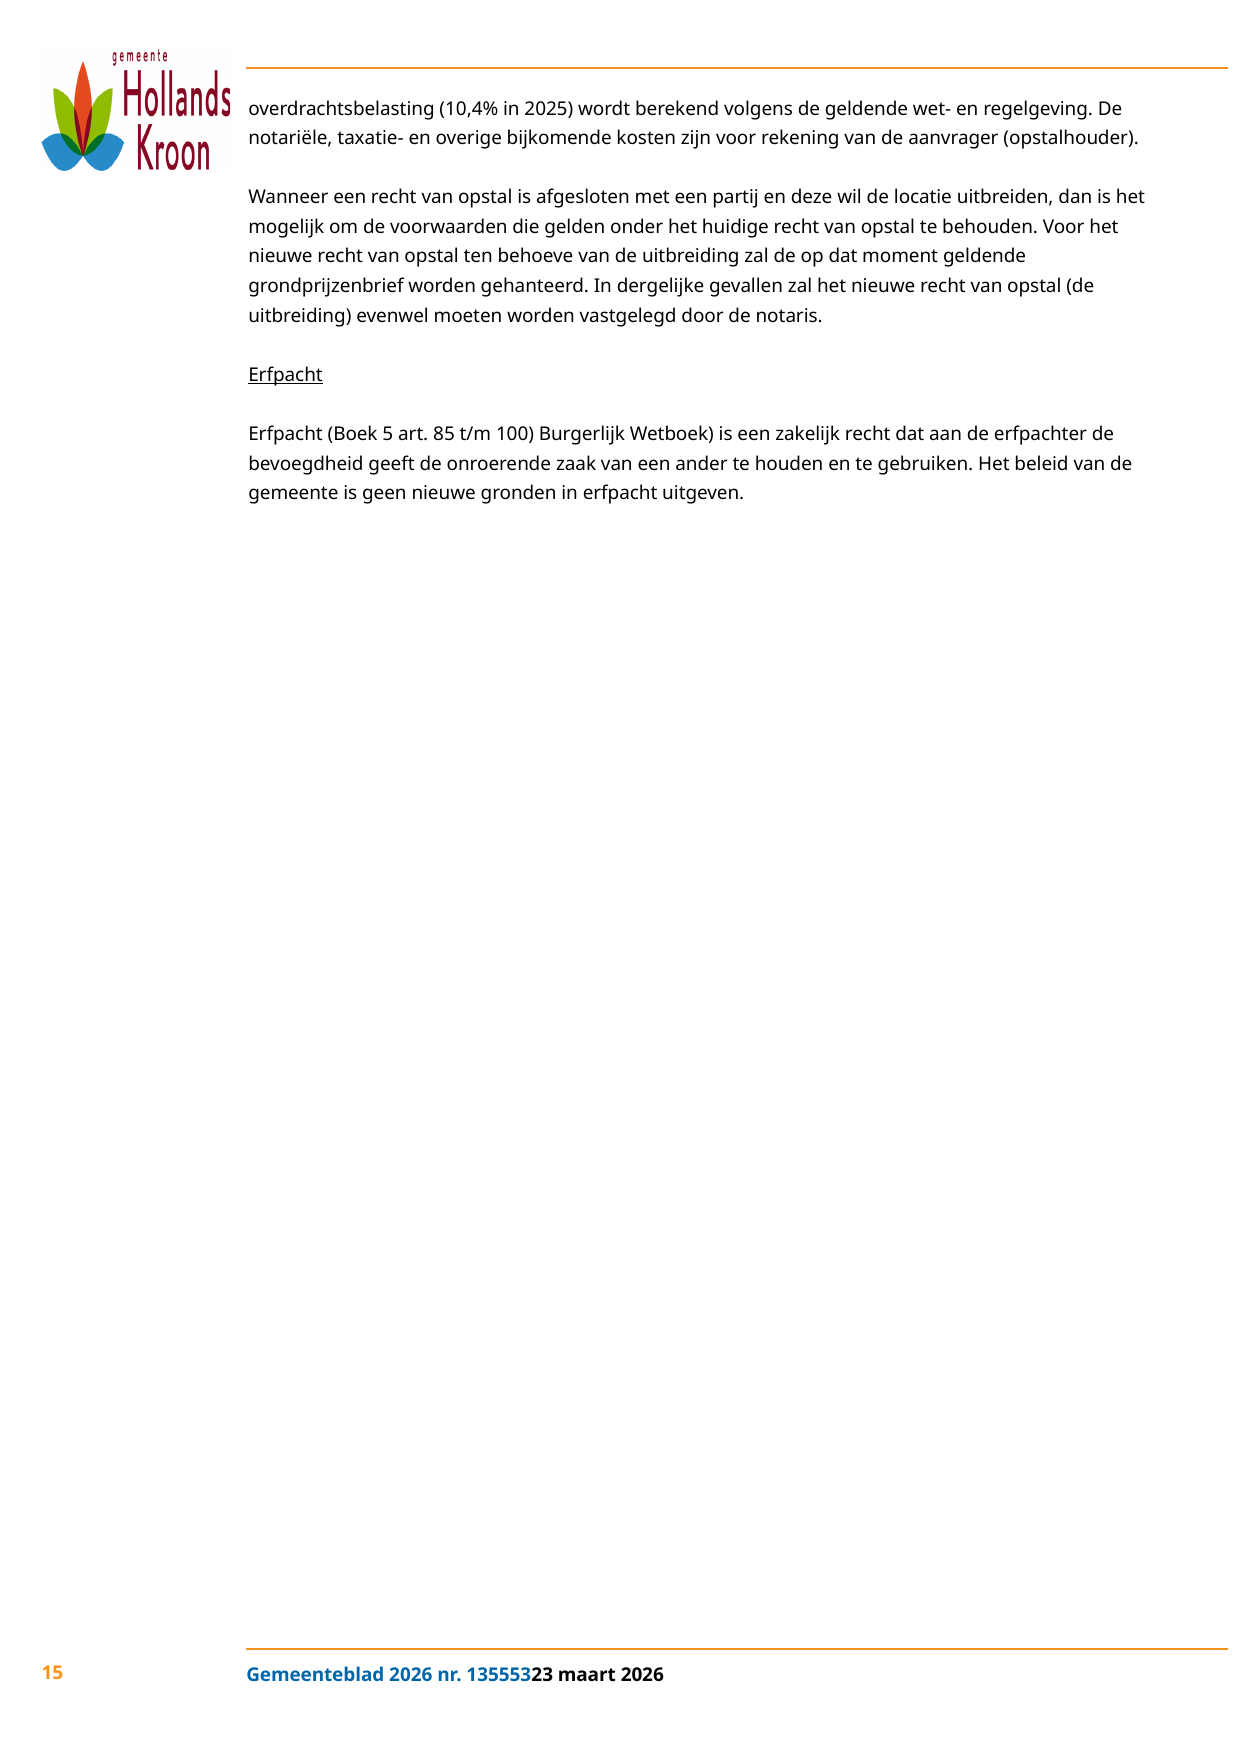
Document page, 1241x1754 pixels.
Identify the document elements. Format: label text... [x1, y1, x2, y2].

text Erfpacht (Boek 5 art. 85 t/m 100) Burgerlijk Wetboek) is een zakelijk recht dat aan de erfpachter de bevoegdheid geeft de onroerende zaak van een ander te houden en te gebruiken. Het beleid van de gemeente is geen nieuwe gronden in erfpacht uitgeven. [248, 420, 1152, 505]
picture [41, 47, 231, 172]
text overdrachtsbelasting (10,4% in 2025) wordt berekend volgens de geldende wet- en regelgeving. De notariële, taxatie- en overige bijkomende kosten zijn voor rekening van de aanvrager (opstalhouder). [248, 95, 1152, 150]
text Erfpacht [248, 361, 1152, 387]
text Wanneer een recht van opstal is afgesloten met een partij en deze wil de locatie uitbreiden, dan is het mogelijk om de voorwaarden die gelden onder het huidige recht van opstal te behouden. Voor het nieuwe recht van opstal ten behoeve van de uitbreiding zal de op dat moment geldende grondprijzenbrief worden gehanteerd. In dergelijke gevallen zal het nieuwe recht van opstal (de uitbreiding) evenwel moeten worden vastgelegd door de notaris. [248, 183, 1152, 328]
